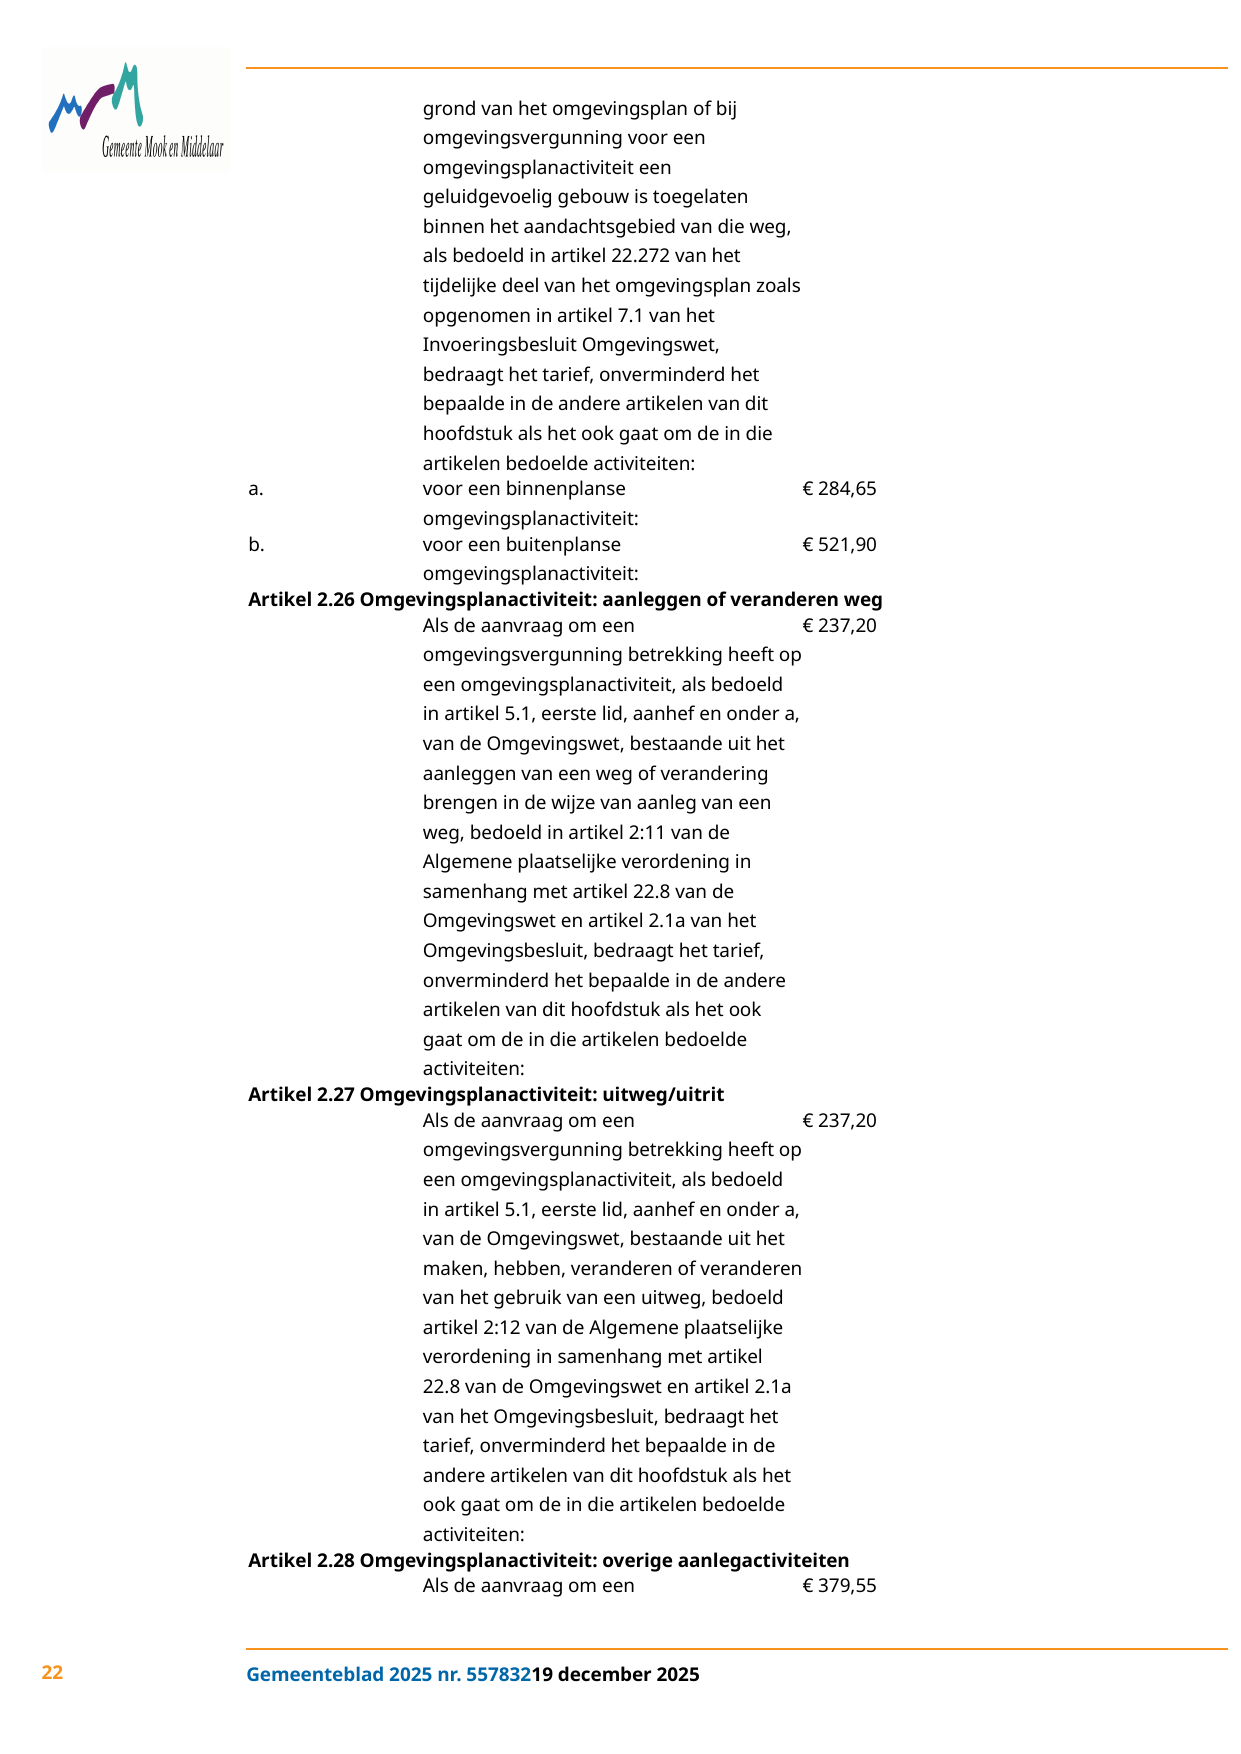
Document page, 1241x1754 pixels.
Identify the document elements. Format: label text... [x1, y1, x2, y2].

table_cell € 379,55 [802, 1573, 977, 1598]
table_cell grond van het omgevingsplan of bij omgevingsvergunning voor een omgevingsplanactiviteit een geluidgevoelig gebouw is toegelaten binnen het aandachtsgebied van die weg, als bedoeld in artikel 22.272 van het tijdelijke deel van het omgevingsplan zoals opgenomen in artikel 7.1 van het Invoeringsbesluit Omgevingswet, bedraagt het tarief, onverminderd het bepaalde in de andere artikelen van dit hoofdstuk als het ook gaat om de in die artikelen bedoelde activiteiten: [423, 95, 802, 476]
table_cell [248, 612, 423, 1081]
table_cell Artikel 2.27 Omgevingsplanactiviteit: uitweg/uitrit [248, 1081, 977, 1107]
table_cell [977, 612, 1152, 1081]
table_cell [248, 1573, 423, 1598]
table_cell [977, 531, 1152, 586]
table_cell Artikel 2.28 Omgevingsplanactiviteit: overige aanlegactiviteiten [248, 1547, 977, 1573]
table_cell a. [248, 476, 423, 531]
table_cell Als de aanvraag om een omgevingsvergunning betrekking heeft op een omgevingsplanactiviteit, als bedoeld in artikel 5.1, eerste lid, aanhef en onder a, van de Omgevingswet, bestaande uit het maken, hebben, veranderen of veranderen van het gebruik van een uitweg, bedoeld artikel 2:12 van de Algemene plaatselijke verordening in samenhang met artikel 22.8 van de Omgevingswet en artikel 2.1a van het Omgevingsbesluit, bedraagt het tarief, onverminderd het bepaalde in de andere artikelen van dit hoofdstuk als het ook gaat om de in die artikelen bedoelde activiteiten: [423, 1107, 802, 1547]
table_cell € 521,90 [802, 531, 977, 586]
table_cell Artikel 2.26 Omgevingsplanactiviteit: aanleggen of veranderen weg [248, 586, 977, 612]
table_cell [977, 1573, 1152, 1598]
table_cell [977, 95, 1152, 476]
table_cell voor een binnenplanse omgevingsplanactiviteit: [423, 476, 802, 531]
table_cell [977, 476, 1152, 531]
table_cell Als de aanvraag om een [423, 1573, 802, 1598]
table_cell € 237,20 [802, 612, 977, 1081]
table_cell € 284,65 [802, 476, 977, 531]
picture [41, 47, 231, 172]
table_cell [248, 1107, 423, 1547]
table_cell Als de aanvraag om een omgevingsvergunning betrekking heeft op een omgevingsplanactiviteit, als bedoeld in artikel 5.1, eerste lid, aanhef en onder a, van de Omgevingswet, bestaande uit het aanleggen van een weg of verandering brengen in de wijze van aanleg van een weg, bedoeld in artikel 2:11 van de Algemene plaatselijke verordening in samenhang met artikel 22.8 van de Omgevingswet en artikel 2.1a van het Omgevingsbesluit, bedraagt het tarief, onverminderd het bepaalde in de andere artikelen van dit hoofdstuk als het ook gaat om de in die artikelen bedoelde activiteiten: [423, 612, 802, 1081]
table_cell [977, 1107, 1152, 1547]
table_cell € 237,20 [802, 1107, 977, 1547]
table_cell b. [248, 531, 423, 586]
table_cell [248, 95, 423, 476]
table_cell [802, 95, 977, 476]
table_cell voor een buitenplanse omgevingsplanactiviteit: [423, 531, 802, 586]
